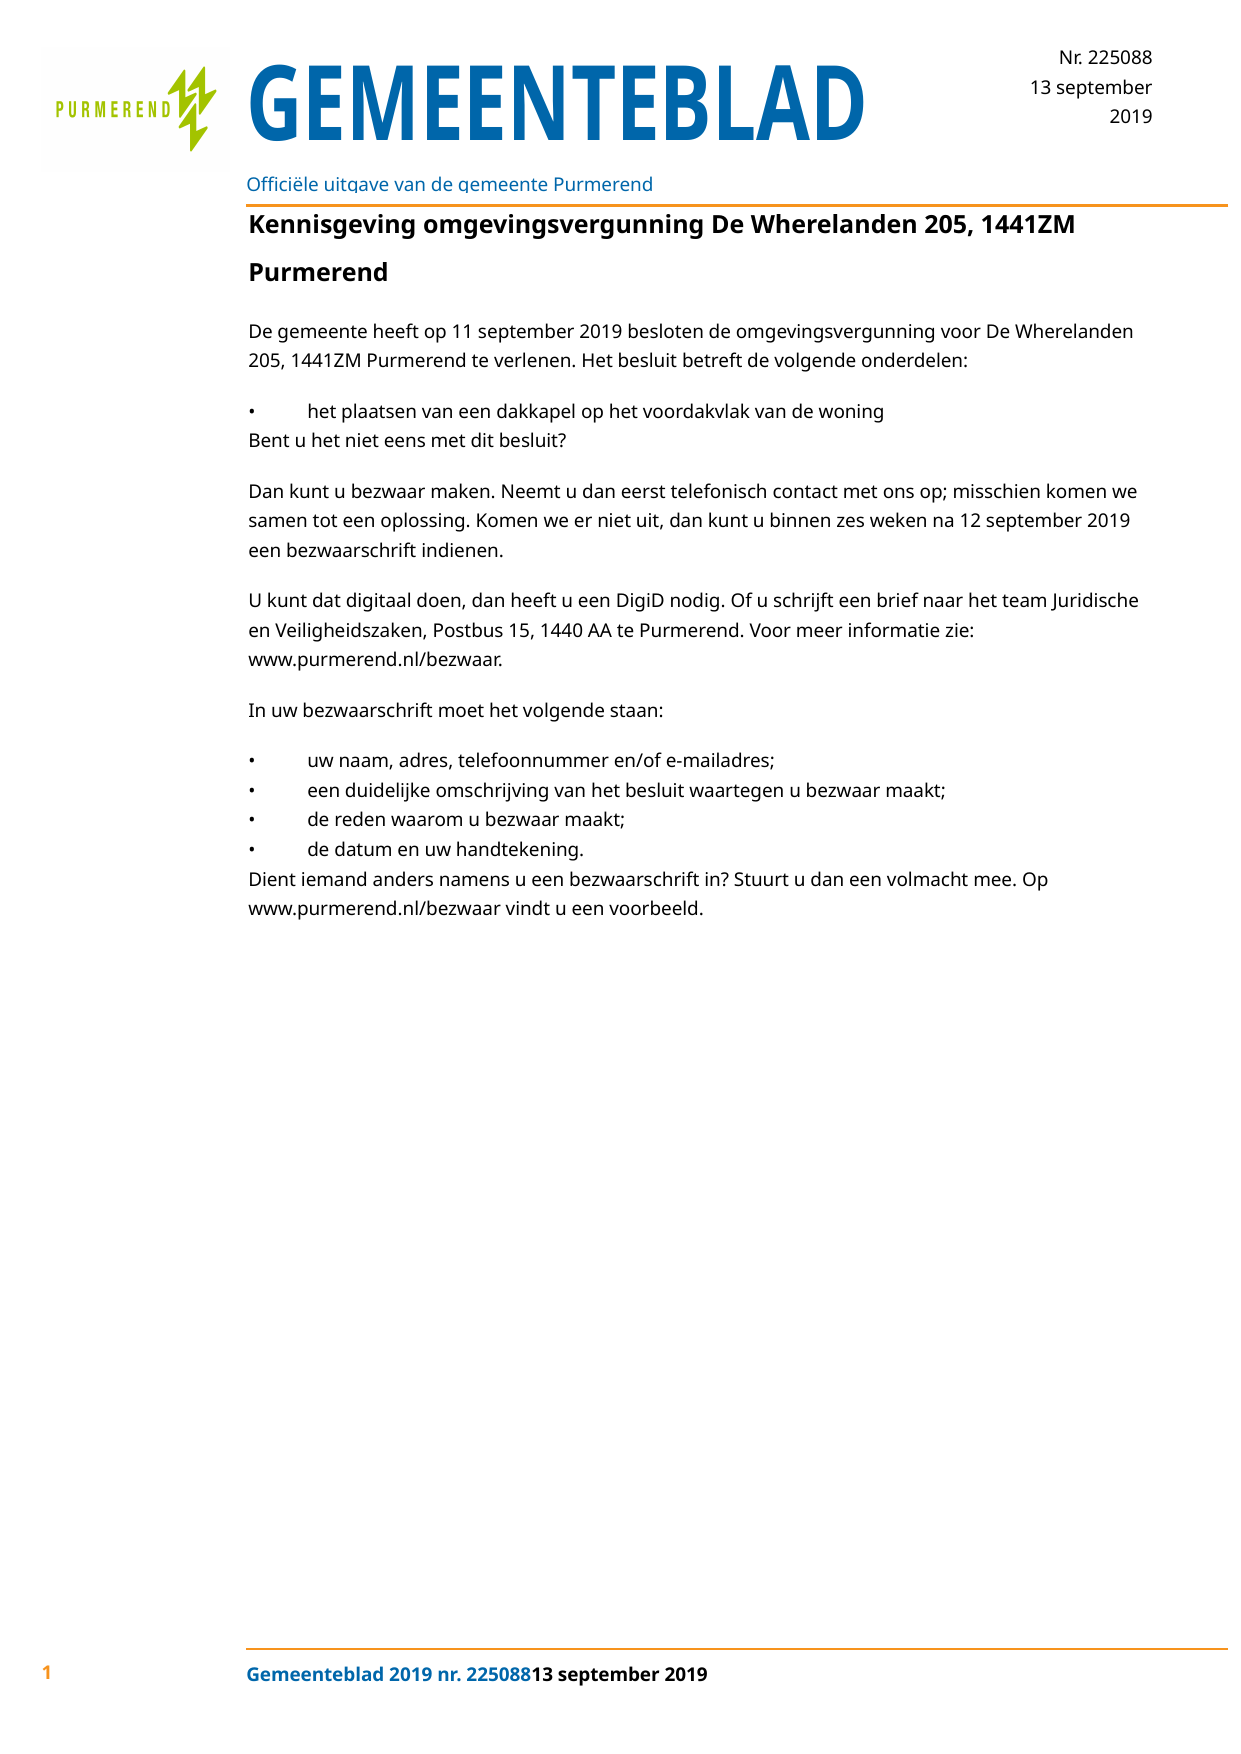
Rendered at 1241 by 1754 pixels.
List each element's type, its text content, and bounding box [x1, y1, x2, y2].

picture [41, 47, 231, 172]
text U kunt dat digitaal doen, dan heeft u een DigiD nodig. Of u schrijft een brief naar het team Juridische en Veiligheidszaken, Postbus 15, 1440 AA te Purmerend. Voor meer informatie zie: www.purmerend.nl/bezwaar. [248, 587, 1152, 672]
list een duidelijke omschrijving van het besluit waartegen u bezwaar maakt; [248, 777, 1152, 803]
list de datum en uw handtekening. [248, 836, 1152, 862]
text De gemeente heeft op 11 september 2019 besloten de omgevingsvergunning voor De Wherelanden 205, 1441ZM Purmerend te verlenen. Het besluit betreft de volgende onderdelen: [248, 318, 1152, 373]
list het plaatsen van een dakkapel op het voordakvlak van de woning [248, 398, 1152, 424]
text Bent u het niet eens met dit besluit? [248, 427, 1152, 453]
list uw naam, adres, telefoonnummer en/of e-mailadres; [248, 747, 1152, 773]
list de reden waarom u bezwaar maakt; [248, 807, 1152, 832]
text Dan kunt u bezwaar maken. Neemt u dan eerst telefonisch contact met ons op; misschien komen we samen tot een oplossing. Komen we er niet uit, dan kunt u binnen zes weken na 12 september 2019 een bezwaarschrift indienen. [248, 478, 1152, 563]
text Kennisgeving omgevingsvergunning De Wherelanden 205, 1441ZM Purmerend [248, 207, 1152, 288]
text Dient iemand anders namens u een bezwaarschrift in? Stuurt u dan een volmacht mee. Op www.purmerend.nl/bezwaar vindt u een voorbeeld. [248, 866, 1152, 921]
text In uw bezwaarschrift moet het volgende staan: [248, 697, 1152, 723]
